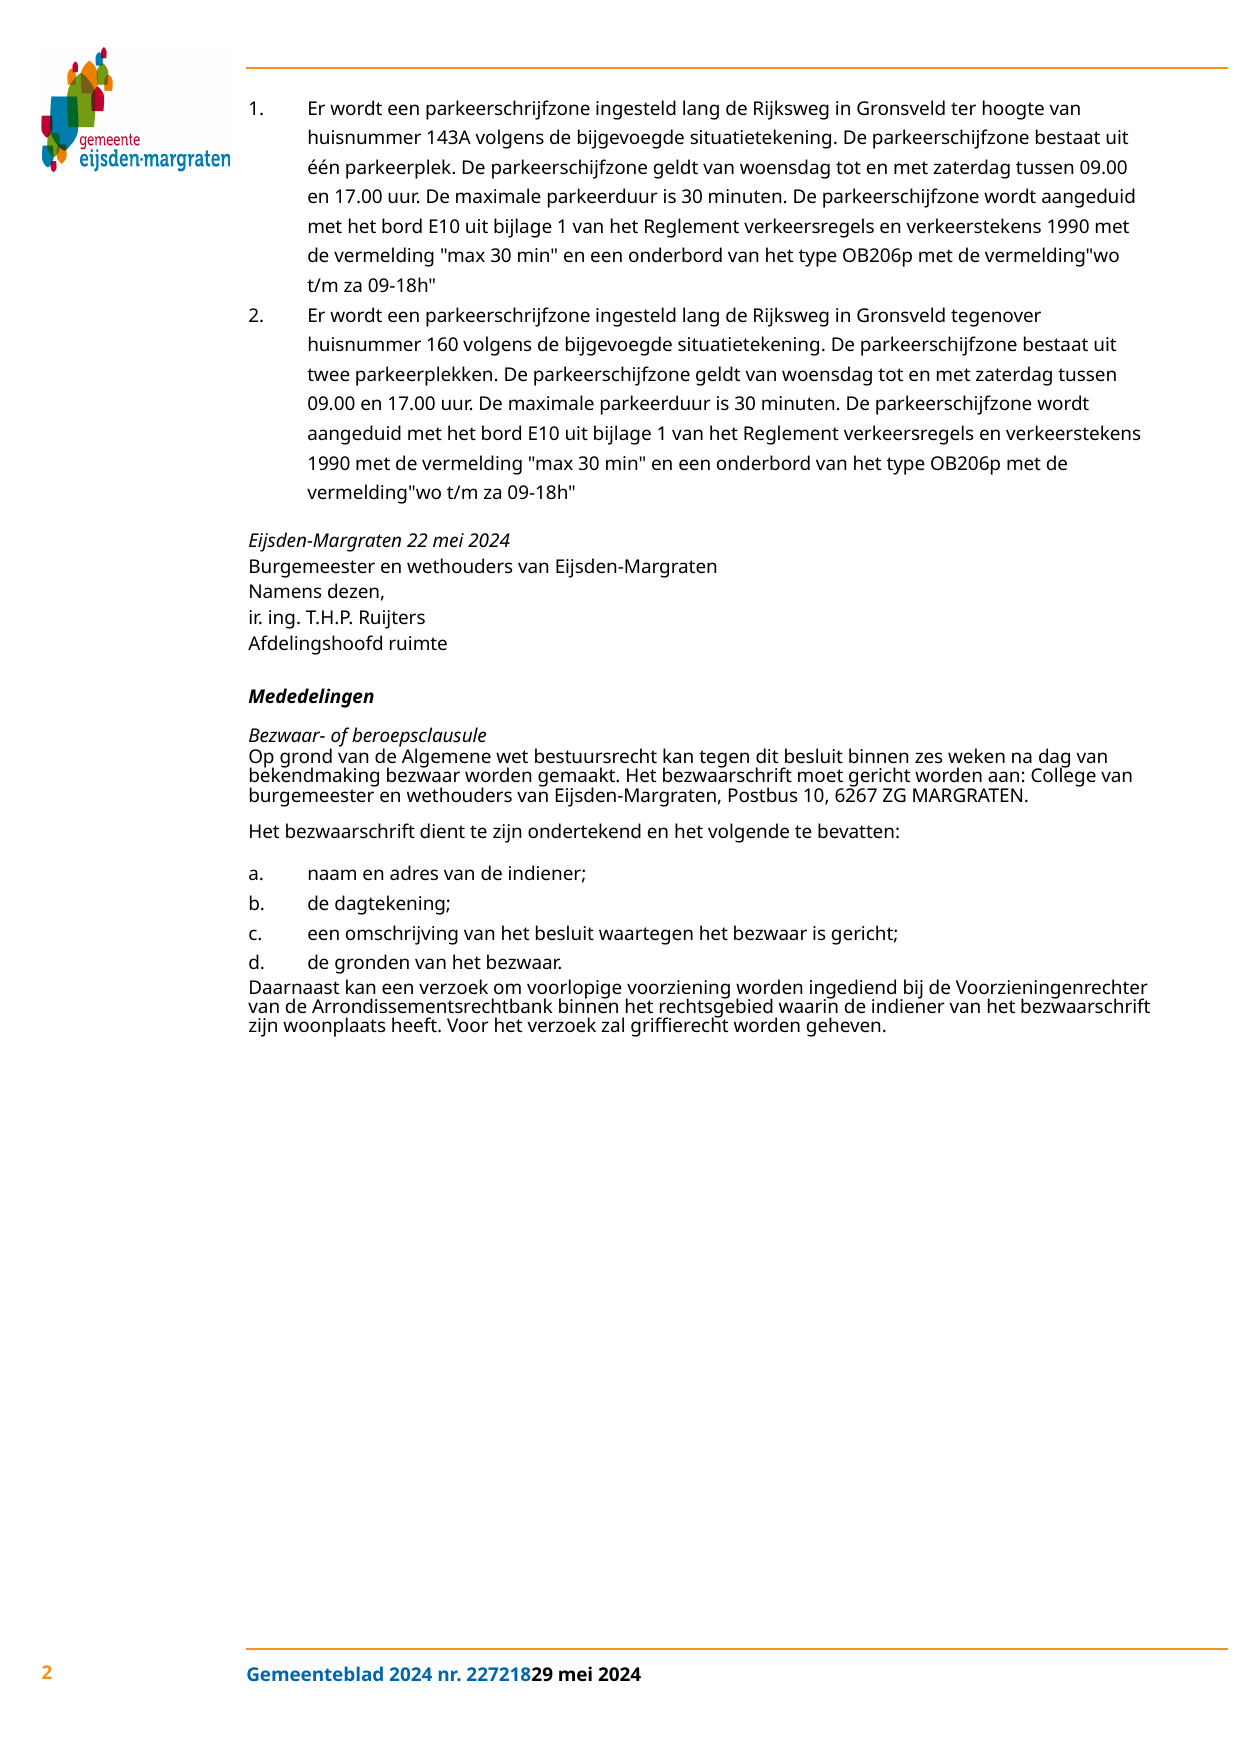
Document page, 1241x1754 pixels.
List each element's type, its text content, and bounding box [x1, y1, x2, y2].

text Namens dezen, [248, 579, 1152, 604]
text ir. ing. T.H.P. Ruijters [248, 604, 1152, 630]
text Bezwaar- of beroepsclausule [248, 722, 1152, 748]
list Er wordt een parkeerschrijfzone ingesteld lang de Rijksweg in Gronsveld ter hoogte van huisnummer 143A volgens de bijgevoegde situatietekening. De parkeerschijfzone bestaat uit één parkeerplek. De parkeerschijfzone geldt van woensdag tot en met zaterdag tussen 09.00 en 17.00 uur. De maximale parkeerduur is 30 minuten. De parkeerschijfzone wordt aangeduid met het bord E10 uit bijlage 1 van het Reglement verkeersregels en verkeerstekens 1990 met de vermelding "max 30 min" en een onderbord van het type OB206p met de vermelding"wo t/m za 09-18h" [248, 95, 1152, 298]
list een omschrijving van het besluit waartegen het bezwaar is gericht; [248, 920, 1152, 945]
list naam en adres van de indiener; [248, 861, 1152, 886]
text Het bezwaarschrift dient te zijn ondertekend en het volgende te bevatten: [248, 823, 1152, 843]
list de dagtekening; [248, 890, 1152, 916]
text Burgemeester en wethouders van Eijsden-Margraten [248, 553, 1152, 579]
text Eijsden-Margraten 22 mei 2024 [248, 527, 1152, 553]
text Op grond van de Algemene wet bestuursrecht kan tegen dit besluit binnen zes weken na dag van bekendmaking bezwaar worden gemaakt. Het bezwaarschrift moet gericht worden aan: College van burgemeester en wethouders van Eijsden-Margraten, Postbus 10, 6267 ZG MARGRATEN. [248, 748, 1152, 806]
text Mededelingen [248, 683, 1152, 709]
list Er wordt een parkeerschrijfzone ingesteld lang de Rijksweg in Gronsveld tegenover huisnummer 160 volgens de bijgevoegde situatietekening. De parkeerschijfzone bestaat uit twee parkeerplekken. De parkeerschijfzone geldt van woensdag tot en met zaterdag tussen 09.00 en 17.00 uur. De maximale parkeerduur is 30 minuten. De parkeerschijfzone wordt aangeduid met het bord E10 uit bijlage 1 van het Reglement verkeersregels en verkeerstekens 1990 met de vermelding "max 30 min" en een onderbord van het type OB206p met de vermelding"wo t/m za 09-18h" [248, 302, 1152, 505]
picture [41, 47, 231, 172]
list de gronden van het bezwaar. [248, 949, 1152, 975]
text Afdelingshoofd ruimte [248, 630, 1152, 656]
text Daarnaast kan een verzoek om voorlopige voorziening worden ingediend bij de Voorzieningenrechter van de Arrondissementsrechtbank binnen het rechtsgebied waarin de indiener van het bezwaarschrift zijn woonplaats heeft. Voor het verzoek zal griffierecht worden geheven. [248, 979, 1152, 1037]
